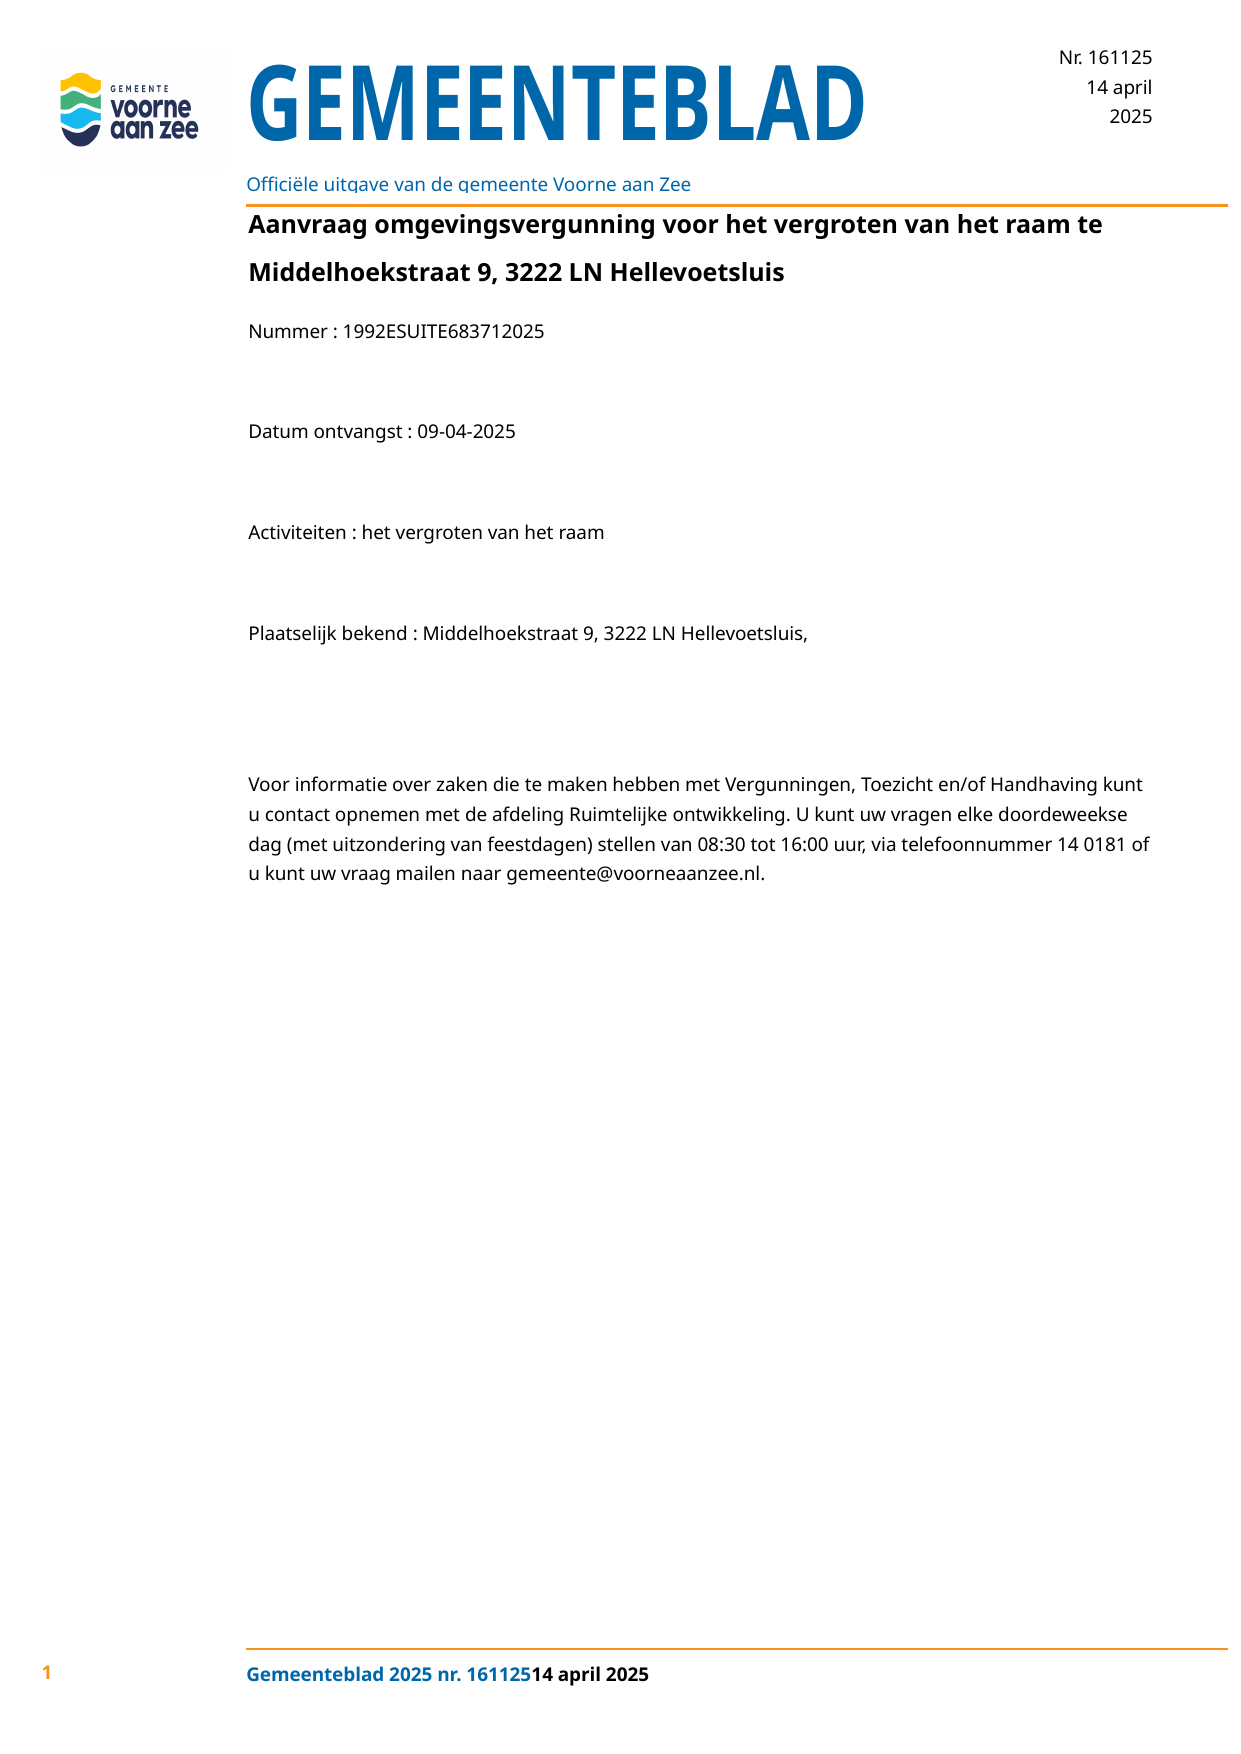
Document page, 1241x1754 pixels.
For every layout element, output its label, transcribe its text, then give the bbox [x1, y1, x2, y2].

picture [41, 47, 231, 172]
text Aanvraag omgevingsvergunning voor het vergroten van het raam te Middelhoekstraat 9, 3222 LN Hellevoetsluis [248, 207, 1152, 288]
text Nummer : 1992ESUITE683712025 [248, 318, 1152, 344]
text Voor informatie over zaken die te maken hebben met Vergunningen, Toezicht en/of Handhaving kunt u contact opnemen met de afdeling Ruimtelijke ontwikkeling. U kunt uw vragen elke doordeweekse dag (met uitzondering van feestdagen) stellen van 08:30 tot 16:00 uur, via telefoonnummer 14 0181 of u kunt uw vraag mailen naar gemeente@voorneaanzee.nl. [248, 772, 1152, 886]
text Activiteiten : het vergroten van het raam [248, 519, 1152, 545]
text Datum ontvangst : 09-04-2025 [248, 419, 1152, 444]
text Plaatselijk bekend : Middelhoekstraat 9, 3222 LN Hellevoetsluis, [248, 620, 1152, 646]
